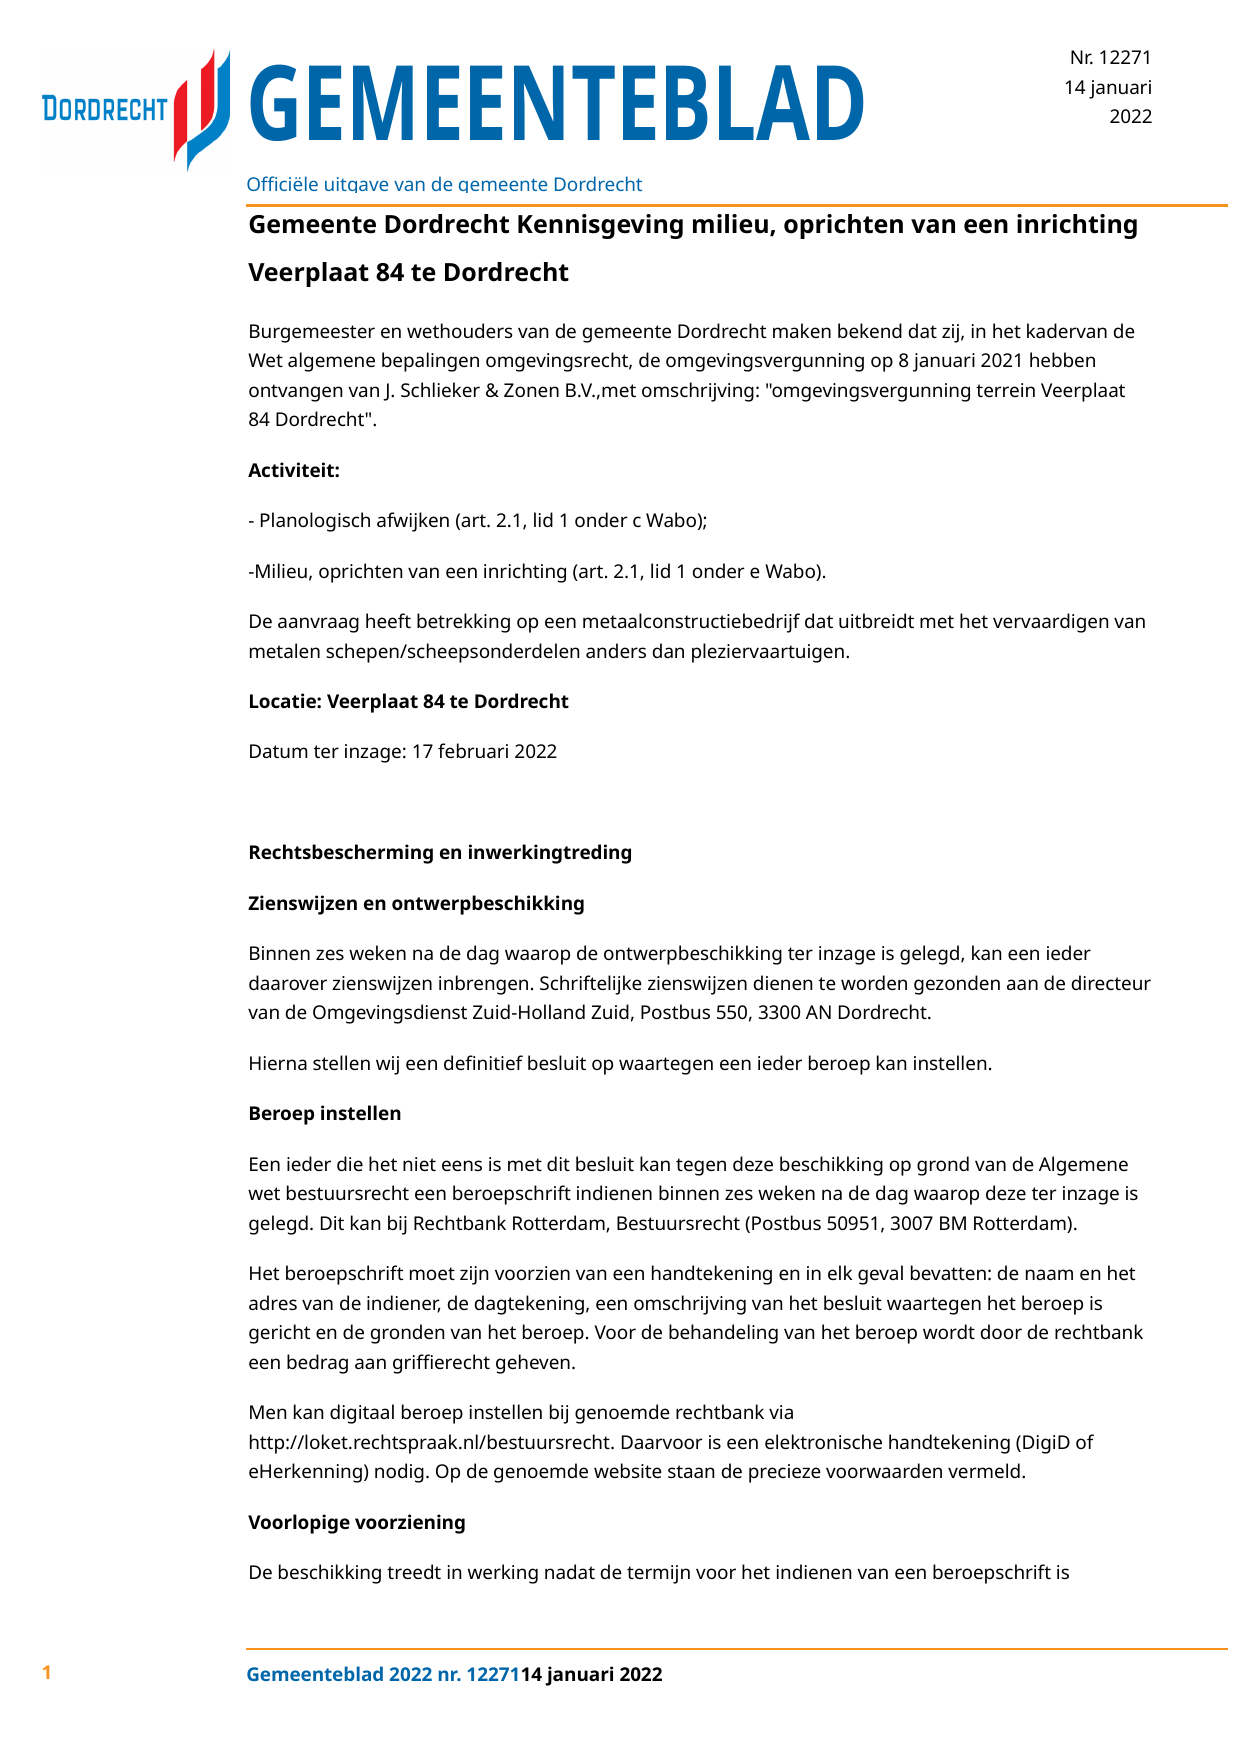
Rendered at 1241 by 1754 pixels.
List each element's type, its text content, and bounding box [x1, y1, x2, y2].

text Datum ter inzage: 17 februari 2022 [248, 739, 1152, 764]
text Het beroepschrift moet zijn voorzien van een handtekening en in elk geval bevatten: de naam en het adres van de indiener, de dagtekening, een omschrijving van het besluit waartegen het beroep is gericht en de gronden van het beroep. Voor de behandeling van het beroep wordt door de rechtbank een bedrag aan griffierecht geheven. [248, 1260, 1152, 1375]
text Activiteit: [248, 457, 1152, 483]
text Binnen zes weken na de dag waarop de ontwerpbeschikking ter inzage is gelegd, kan een ieder daarover zienswijzen inbrengen. Schriftelijke zienswijzen dienen te worden gezonden aan de directeur van de Omgevingsdienst Zuid-Holland Zuid, Postbus 550, 3300 AN Dordrecht. [248, 940, 1152, 1025]
text Burgemeester en wethouders van de gemeente Dordrecht maken bekend dat zij, in het kadervan de Wet algemene bepalingen omgevingsrecht, de omgevingsvergunning op 8 januari 2021 hebben ontvangen van J. Schlieker & Zonen B.V.,met omschrijving: "omgevingsvergunning terrein Veerplaat 84 Dordrecht". [248, 318, 1152, 432]
text Beroep instellen [248, 1100, 1152, 1126]
text Zienswijzen en ontwerpbeschikking [248, 890, 1152, 916]
picture [41, 47, 231, 172]
text Voorlopige voorziening [248, 1509, 1152, 1535]
text -Milieu, oprichten van een inrichting (art. 2.1, lid 1 onder e Wabo). [248, 558, 1152, 584]
text De aanvraag heeft betrekking op een metaalconstructiebedrijf dat uitbreidt met het vervaardigen van metalen schepen/scheepsonderdelen anders dan pleziervaartuigen. [248, 608, 1152, 664]
text Men kan digitaal beroep instellen bij genoemde rechtbank via http://loket.rechtspraak.nl/bestuursrecht. Daarvoor is een elektronische handtekening (DigiD of eHerkenning) nodig. Op de genoemde website staan de precieze voorwaarden vermeld. [248, 1399, 1152, 1484]
text Hierna stellen wij een definitief besluit op waartegen een ieder beroep kan instellen. [248, 1050, 1152, 1076]
text Rechtsbescherming en inwerkingtreding [248, 839, 1152, 865]
text - Planologisch afwijken (art. 2.1, lid 1 onder c Wabo); [248, 507, 1152, 533]
text Gemeente Dordrecht Kennisgeving milieu, oprichten van een inrichting Veerplaat 84 te Dordrecht [248, 207, 1152, 288]
text De beschikking treedt in werking nadat de termijn voor het indienen van een beroepschrift is [248, 1559, 1152, 1585]
text Een ieder die het niet eens is met dit besluit kan tegen deze beschikking op grond van de Algemene wet bestuursrecht een beroepschrift indienen binnen zes weken na de dag waarop deze ter inzage is gelegd. Dit kan bij Rechtbank Rotterdam, Bestuursrecht (Postbus 50951, 3007 BM Rotterdam). [248, 1151, 1152, 1236]
text Locatie: Veerplaat 84 te Dordrecht [248, 688, 1152, 714]
